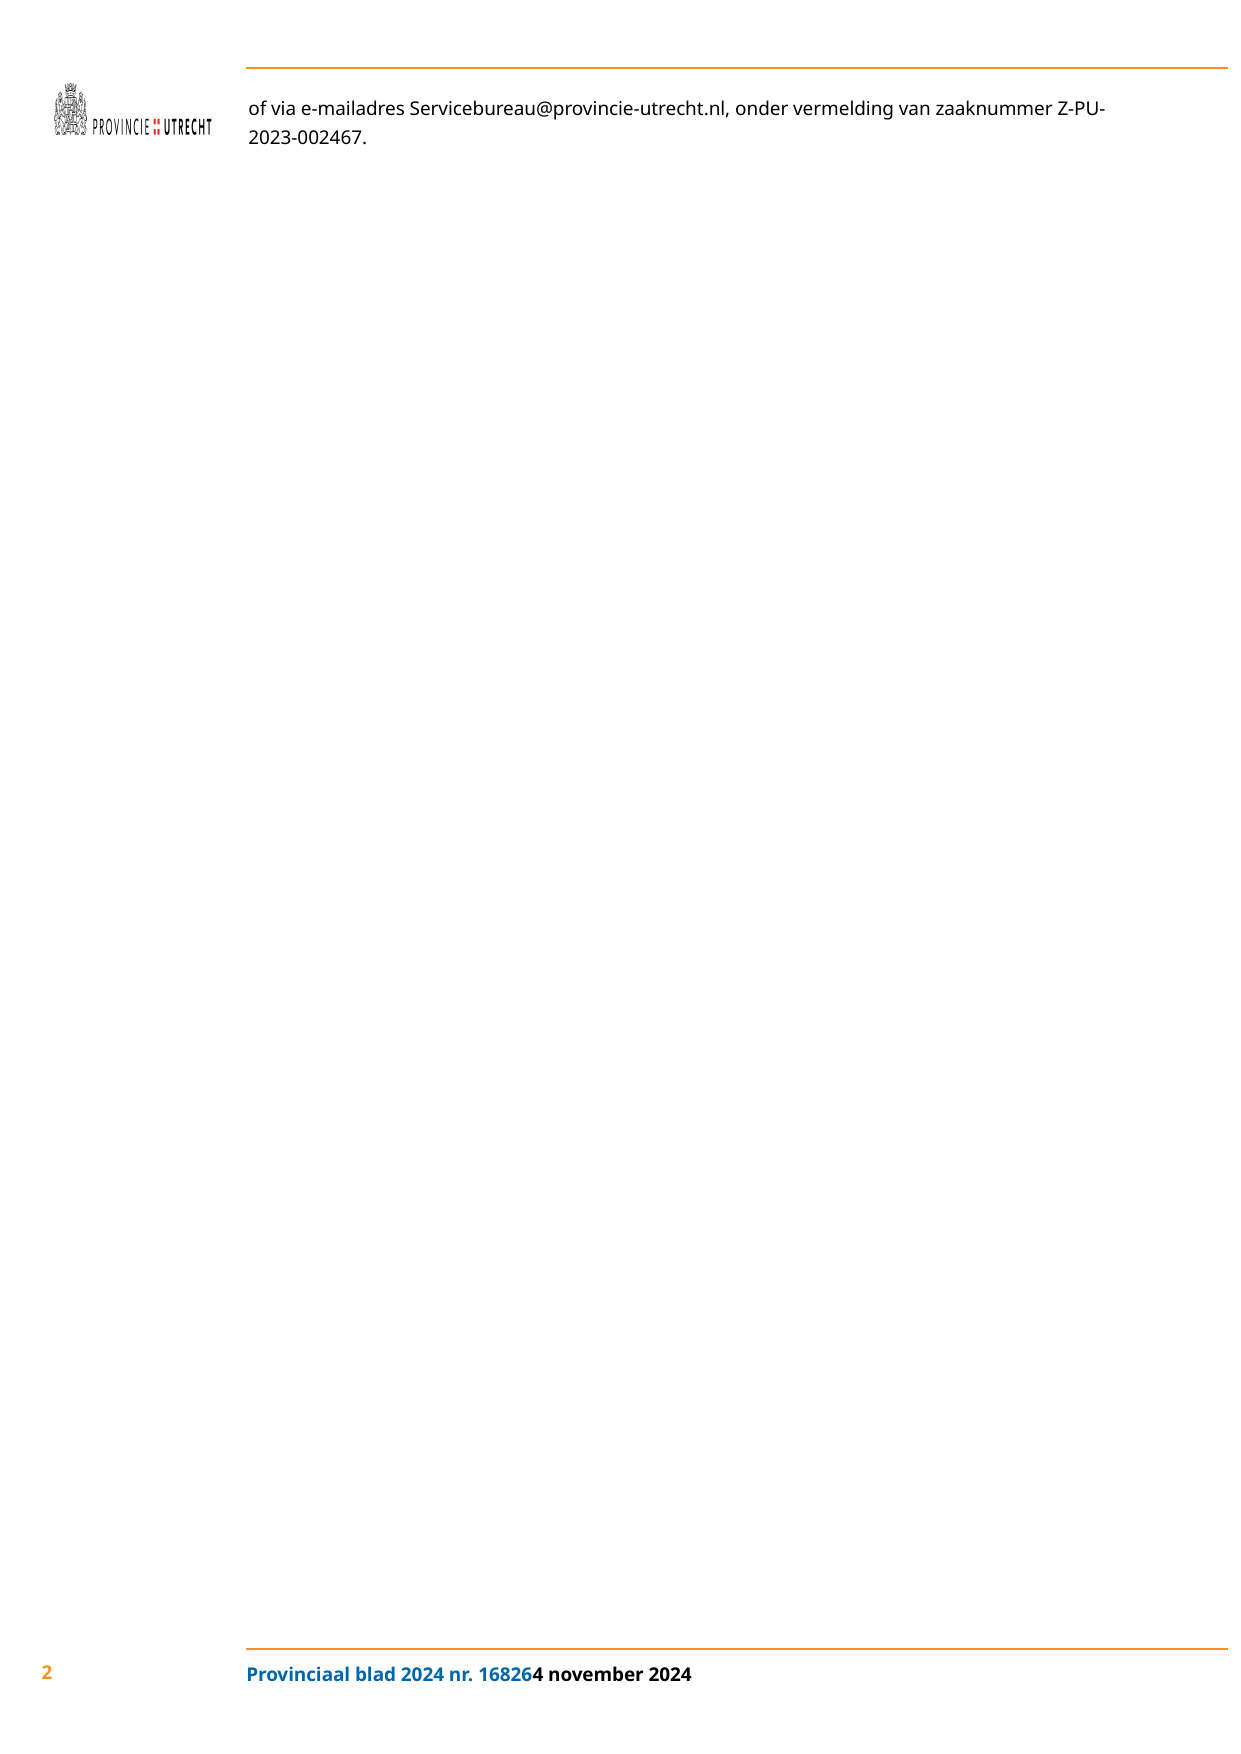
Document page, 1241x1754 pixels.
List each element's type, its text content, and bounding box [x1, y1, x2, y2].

text of via e-mailadres Servicebureau@provincie-utrecht.nl, onder vermelding van zaaknummer Z-PU-2023-002467. [248, 95, 1152, 150]
picture [41, 47, 231, 172]
